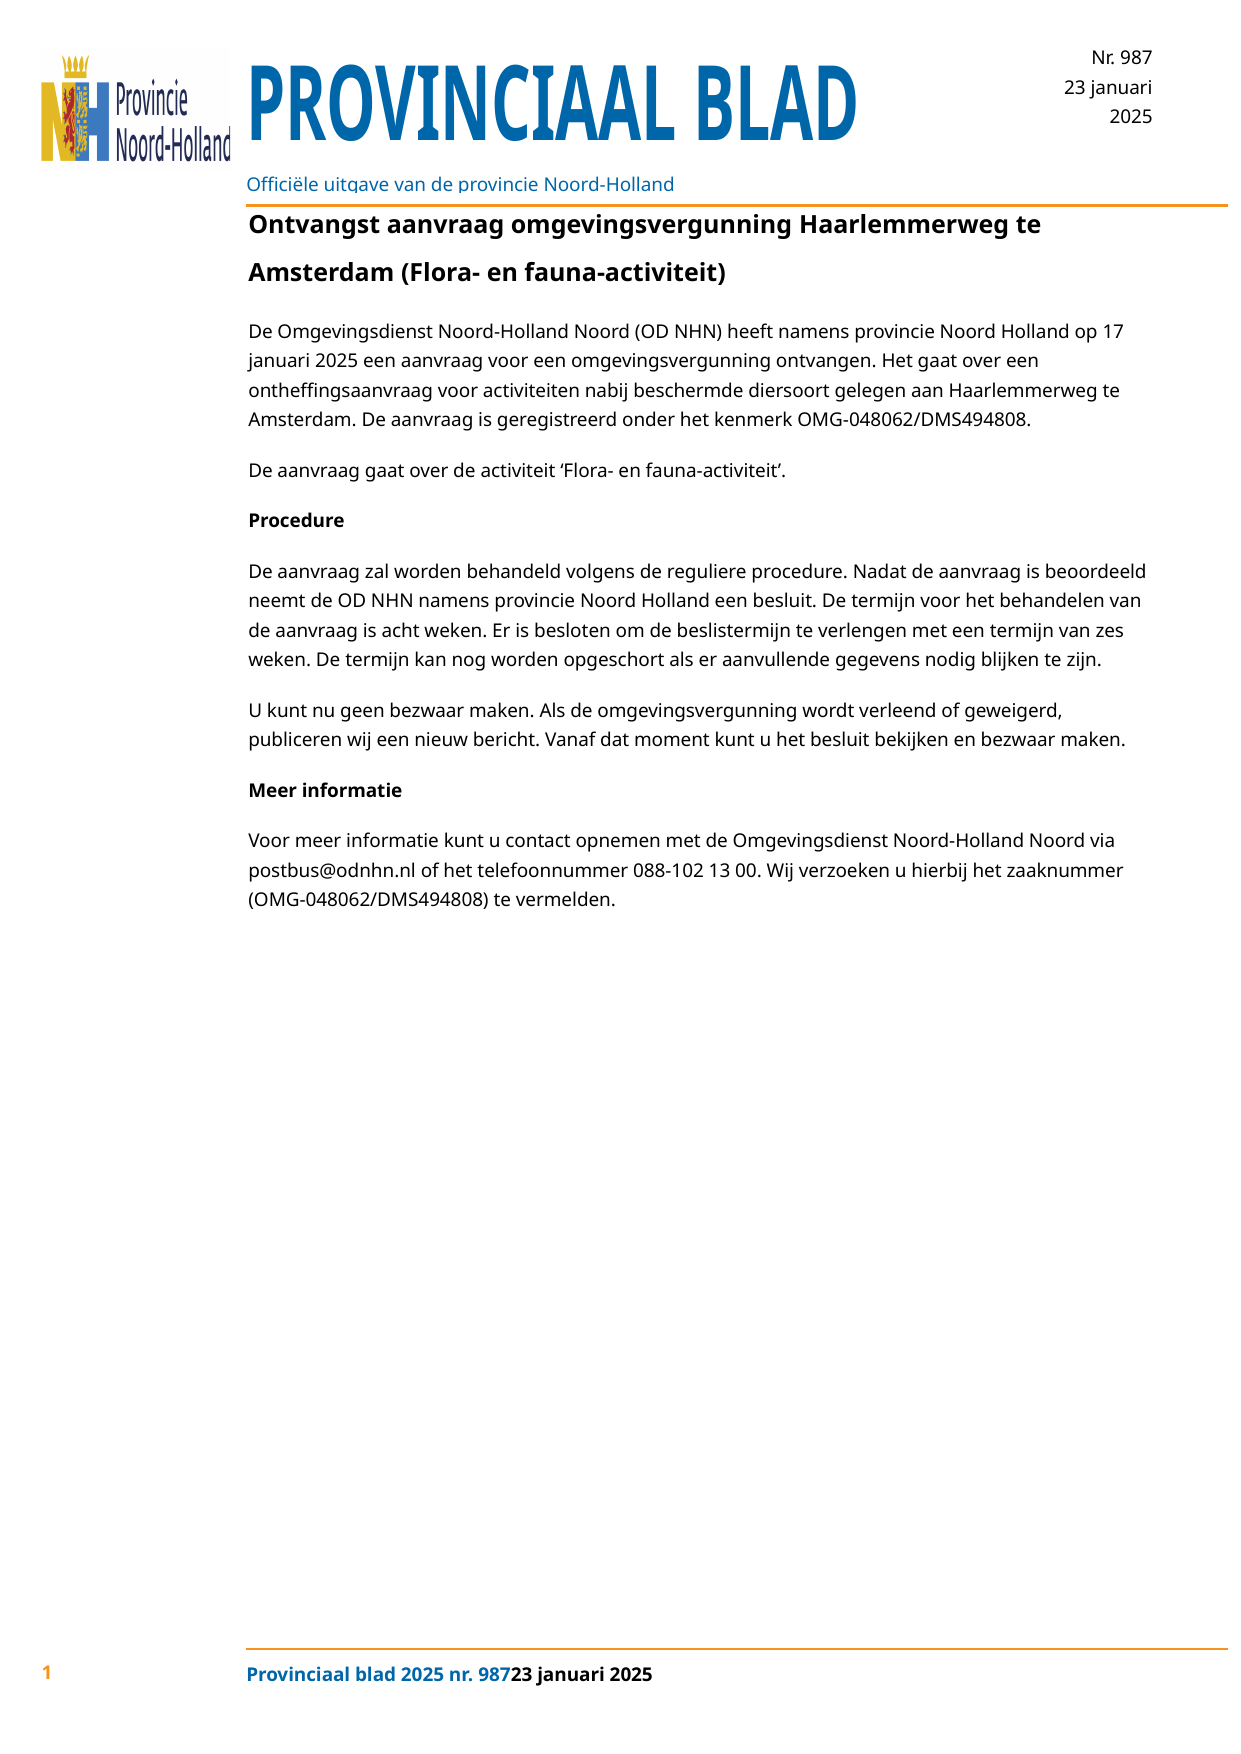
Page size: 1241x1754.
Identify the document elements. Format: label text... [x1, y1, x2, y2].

text De aanvraag zal worden behandeld volgens de reguliere procedure. Nadat de aanvraag is beoordeeld neemt de OD NHN namens provincie Noord Holland een besluit. De termijn voor het behandelen van de aanvraag is acht weken. Er is besloten om de beslistermijn te verlengen met een termijn van zes weken. De termijn kan nog worden opgeschort als er aanvullende gegevens nodig blijken te zijn. [248, 558, 1152, 672]
text Procedure [248, 507, 1152, 533]
text U kunt nu geen bezwaar maken. Als de omgevingsvergunning wordt verleend of geweigerd, publiceren wij een nieuw bericht. Vanaf dat moment kunt u het besluit bekijken en bezwaar maken. [248, 697, 1152, 752]
text Voor meer informatie kunt u contact opnemen met de Omgevingsdienst Noord-Holland Noord via postbus@odnhn.nl of het telefoonnummer 088-102 13 00. Wij verzoeken u hierbij het zaaknummer (OMG-048062/DMS494808) te vermelden. [248, 827, 1152, 912]
text Meer informatie [248, 777, 1152, 803]
text De Omgevingsdienst Noord-Holland Noord (OD NHN) heeft namens provincie Noord Holland op 17 januari 2025 een aanvraag voor een omgevingsvergunning ontvangen. Het gaat over een ontheffingsaanvraag voor activiteiten nabij beschermde diersoort gelegen aan Haarlemmerweg te Amsterdam. De aanvraag is geregistreerd onder het kenmerk OMG-048062/DMS494808. [248, 318, 1152, 432]
text De aanvraag gaat over de activiteit ‘Flora- en fauna-activiteit’. [248, 457, 1152, 483]
text Ontvangst aanvraag omgevingsvergunning Haarlemmerweg te Amsterdam (Flora- en fauna-activiteit) [248, 207, 1152, 288]
picture [41, 47, 231, 172]
